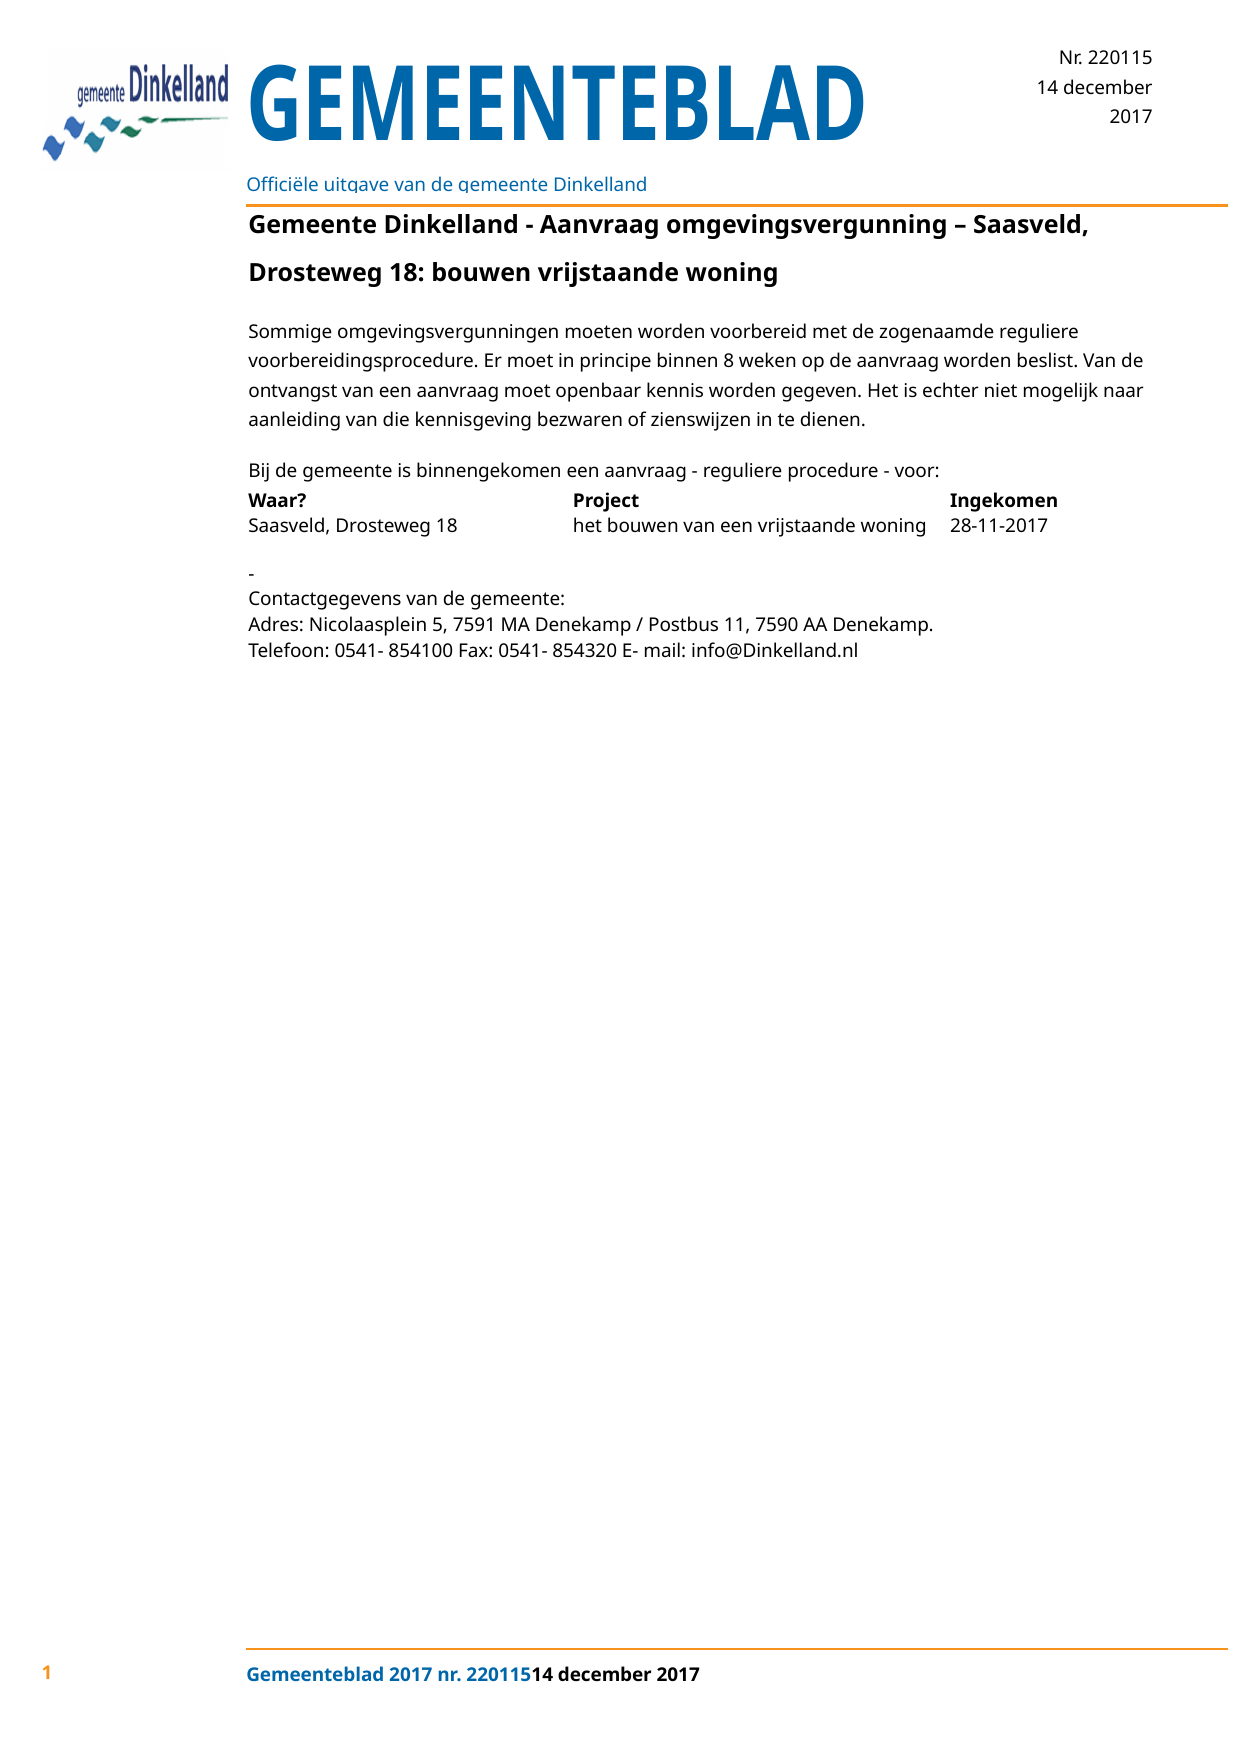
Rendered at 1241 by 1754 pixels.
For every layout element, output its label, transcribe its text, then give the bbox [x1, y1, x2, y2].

table_cell 28-11-2017 [950, 513, 1152, 538]
text Gemeente Dinkelland - Aanvraag omgevingsvergunning – Saasveld, Drosteweg 18: bouwen vrijstaande woning [248, 207, 1152, 288]
table_header Project [573, 487, 950, 512]
picture [41, 47, 231, 172]
table_header Ingekomen [950, 487, 1152, 512]
table_cell Saasveld, Drosteweg 18 [248, 513, 573, 538]
text - [248, 560, 1152, 585]
table_header Waar? [248, 487, 573, 512]
text Sommige omgevingsvergunningen moeten worden voorbereid met de zogenaamde reguliere voorbereidingsprocedure. Er moet in principe binnen 8 weken op de aanvraag worden beslist. Van de ontvangst van een aanvraag moet openbaar kennis worden gegeven. Het is echter niet mogelijk naar aanleiding van die kennisgeving bezwaren of zienswijzen in te dienen. [248, 318, 1152, 432]
text Bij de gemeente is binnengekomen een aanvraag - reguliere procedure - voor: [248, 457, 1152, 483]
text Adres: Nicolaasplein 5, 7591 MA Denekamp / Postbus 11, 7590 AA Denekamp. [248, 611, 1152, 637]
text Telefoon: 0541- 854100 Fax: 0541- 854320 E- mail: info@Dinkelland.nl [248, 637, 1152, 663]
table_cell het bouwen van een vrijstaande woning [573, 513, 950, 538]
text Contactgegevens van de gemeente: [248, 585, 1152, 611]
